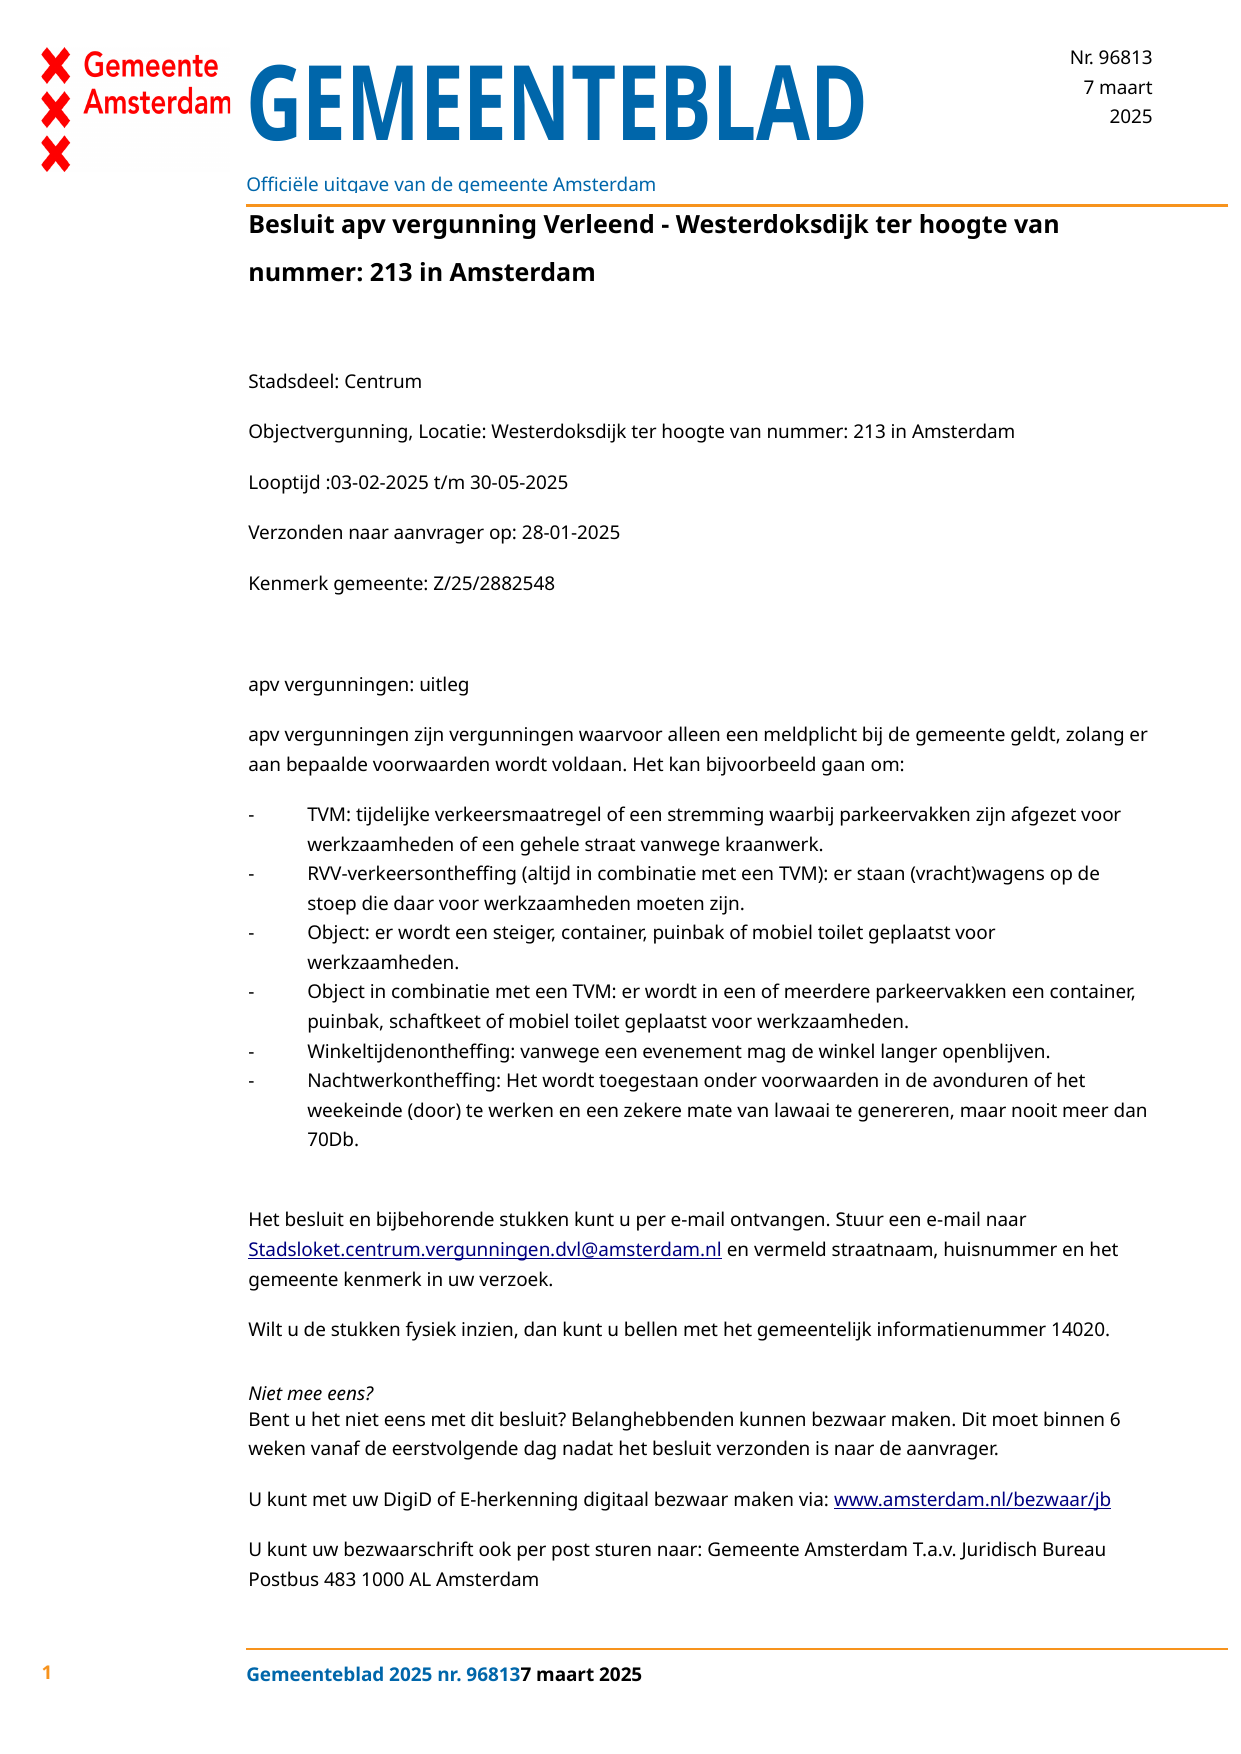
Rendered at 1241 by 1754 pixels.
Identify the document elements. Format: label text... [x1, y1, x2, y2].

text Besluit apv vergunning Verleend - Westerdoksdijk ter hoogte van nummer: 213 in Amsterdam [248, 207, 1152, 288]
text U kunt met uw DigiD of E-herkenning digitaal bezwaar maken via: www.amsterdam.nl/bezwaar/jb [248, 1486, 1152, 1512]
list Object: er wordt een steiger, container, puinbak of mobiel toilet geplaatst voor werkzaamheden. [248, 919, 1152, 975]
list Winkeltijdenontheffing: vanwege een evenement mag de winkel langer openblijven. [248, 1038, 1152, 1064]
picture [41, 47, 231, 172]
list Object in combinatie met een TVM: er wordt in een of meerdere parkeervakken een container, puinbak, schaftkeet of mobiel toilet geplaatst voor werkzaamheden. [248, 979, 1152, 1034]
list TVM: tijdelijke verkeersmaatregel of een stremming waarbij parkeervakken zijn afgezet voor werkzaamheden of een gehele straat vanwege kraanwerk. [248, 801, 1152, 857]
text Niet mee eens? [248, 1380, 1152, 1406]
text Looptijd :03-02-2025 t/m 30-05-2025 [248, 469, 1152, 495]
text U kunt uw bezwaarschrift ook per post sturen naar: Gemeente Amsterdam T.a.v. Juridisch Bureau Postbus 483 1000 AL Amsterdam [248, 1536, 1152, 1592]
list Nachtwerkontheffing: Het wordt toegestaan onder voorwaarden in de avonduren of het weekeinde (door) te werken en een zekere mate van lawaai te genereren, maar nooit meer dan 70Db. [248, 1067, 1152, 1152]
text Objectvergunning, Locatie: Westerdoksdijk ter hoogte van nummer: 213 in Amsterdam [248, 419, 1152, 444]
text apv vergunningen zijn vergunningen waarvoor alleen een meldplicht bij de gemeente geldt, zolang er aan bepaalde voorwaarden wordt voldaan. Het kan bijvoorbeeld gaan om: [248, 721, 1152, 777]
text Het besluit en bijbehorende stukken kunt u per e-mail ontvangen. Stuur een e-mail naar Stadsloket.centrum.vergunningen.dvl@amsterdam.nl en vermeld straatnaam, huisnummer en het gemeente kenmerk in uw verzoek. [248, 1207, 1152, 1292]
text Wilt u de stukken fysiek inzien, dan kunt u bellen met het gemeentelijk informatienummer 14020. [248, 1316, 1152, 1342]
list RVV-verkeersontheffing (altijd in combinatie met een TVM): er staan (vracht)wagens op de stoep die daar voor werkzaamheden moeten zijn. [248, 860, 1152, 916]
text Stadsdeel: Centrum [248, 368, 1152, 394]
text Verzonden naar aanvrager op: 28-01-2025 [248, 519, 1152, 545]
text apv vergunningen: uitleg [248, 671, 1152, 697]
text Kenmerk gemeente: Z/25/2882548 [248, 570, 1152, 596]
text Bent u het niet eens met dit besluit? Belanghebbenden kunnen bezwaar maken. Dit moet binnen 6 weken vanaf de eerstvolgende dag nadat het besluit verzonden is naar de aanvrager. [248, 1406, 1152, 1461]
